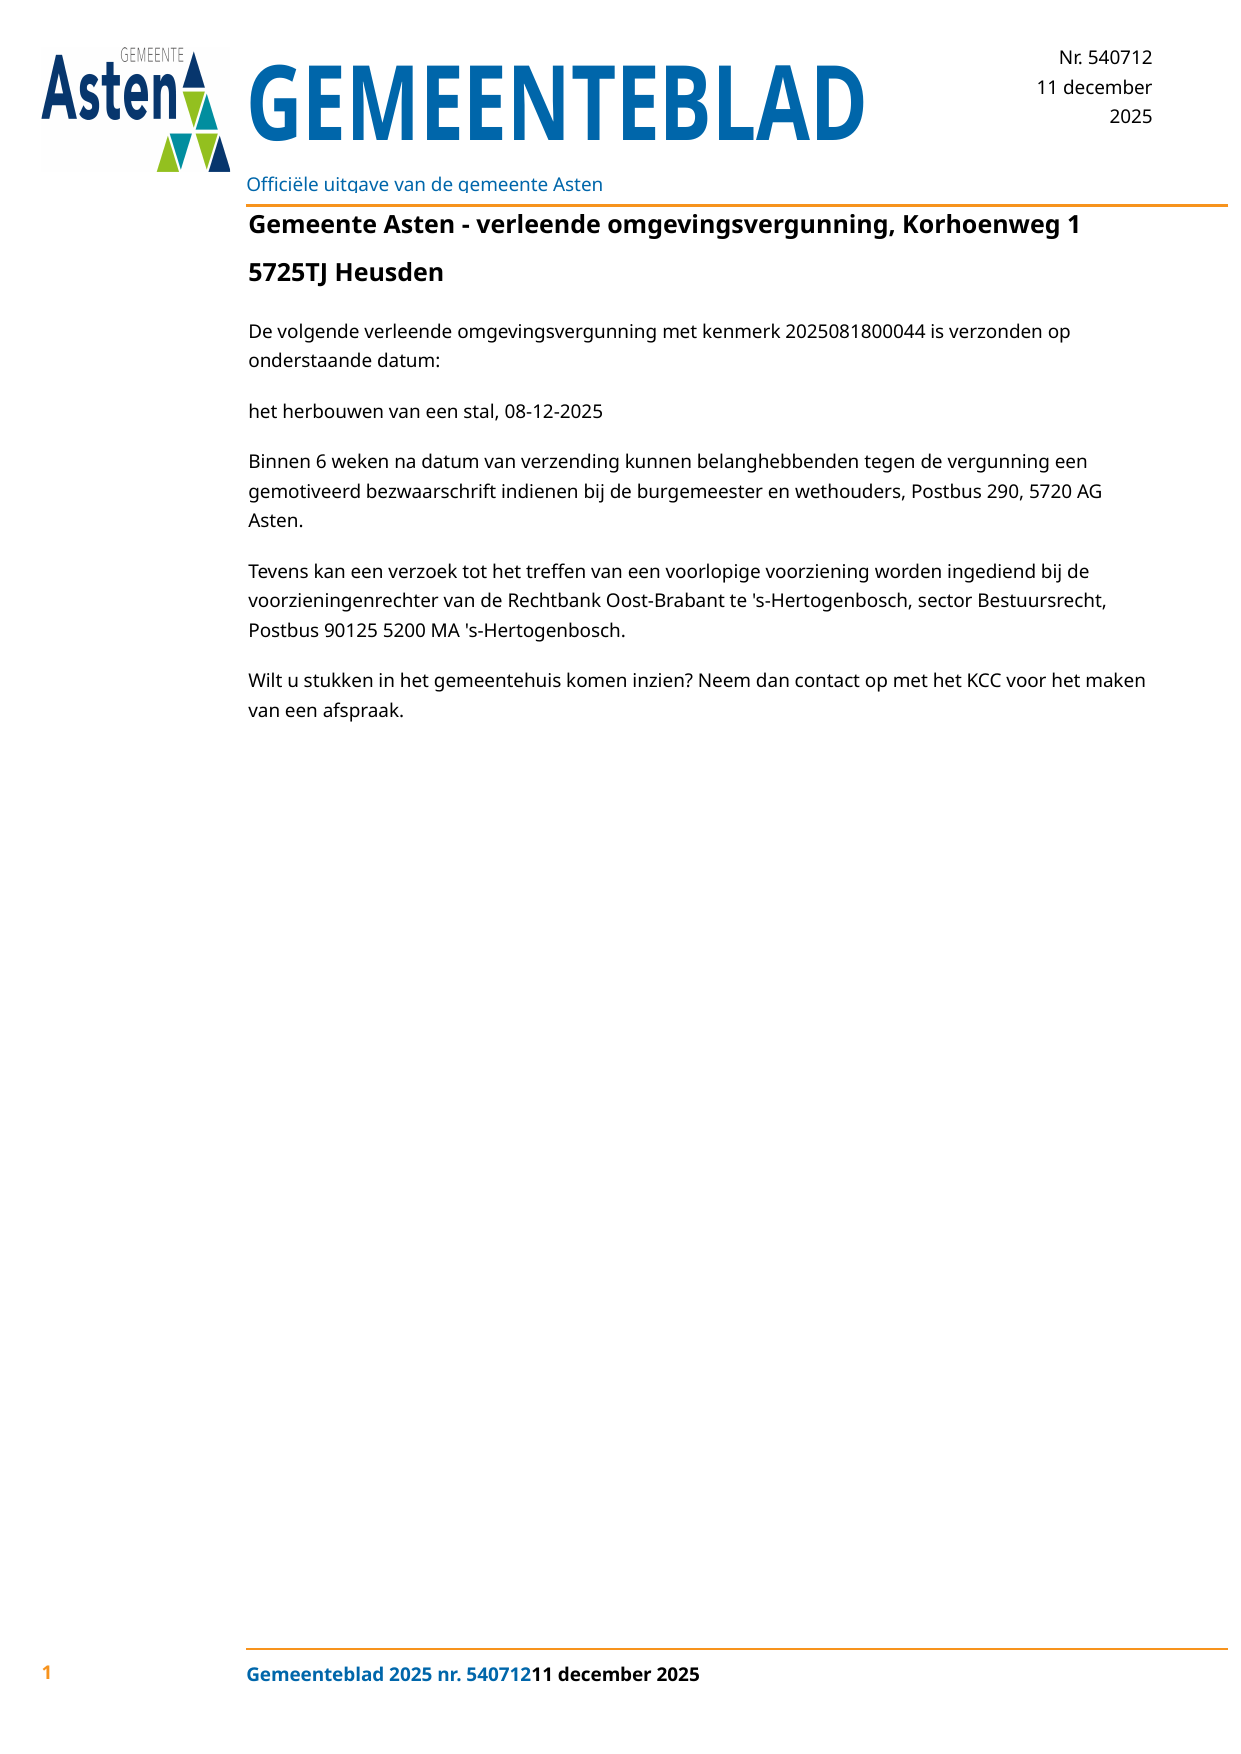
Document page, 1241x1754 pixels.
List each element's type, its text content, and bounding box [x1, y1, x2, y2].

text De volgende verleende omgevingsvergunning met kenmerk 2025081800044 is verzonden op onderstaande datum: [248, 318, 1152, 373]
text Gemeente Asten - verleende omgevingsvergunning, Korhoenweg 1 5725TJ Heusden [248, 207, 1152, 288]
text Tevens kan een verzoek tot het treffen van een voorlopige voorziening worden ingediend bij de voorzieningenrechter van de Rechtbank Oost-Brabant te 's-Hertogenbosch, sector Bestuursrecht, Postbus 90125 5200 MA 's-Hertogenbosch. [248, 558, 1152, 643]
text Binnen 6 weken na datum van verzending kunnen belanghebbenden tegen de vergunning een gemotiveerd bezwaarschrift indienen bij de burgemeester en wethouders, Postbus 290, 5720 AG Asten. [248, 448, 1152, 533]
text Wilt u stukken in het gemeentehuis komen inzien? Neem dan contact op met het KCC voor het maken van een afspraak. [248, 667, 1152, 723]
picture [41, 47, 231, 172]
text het herbouwen van een stal, 08-12-2025 [248, 398, 1152, 424]
